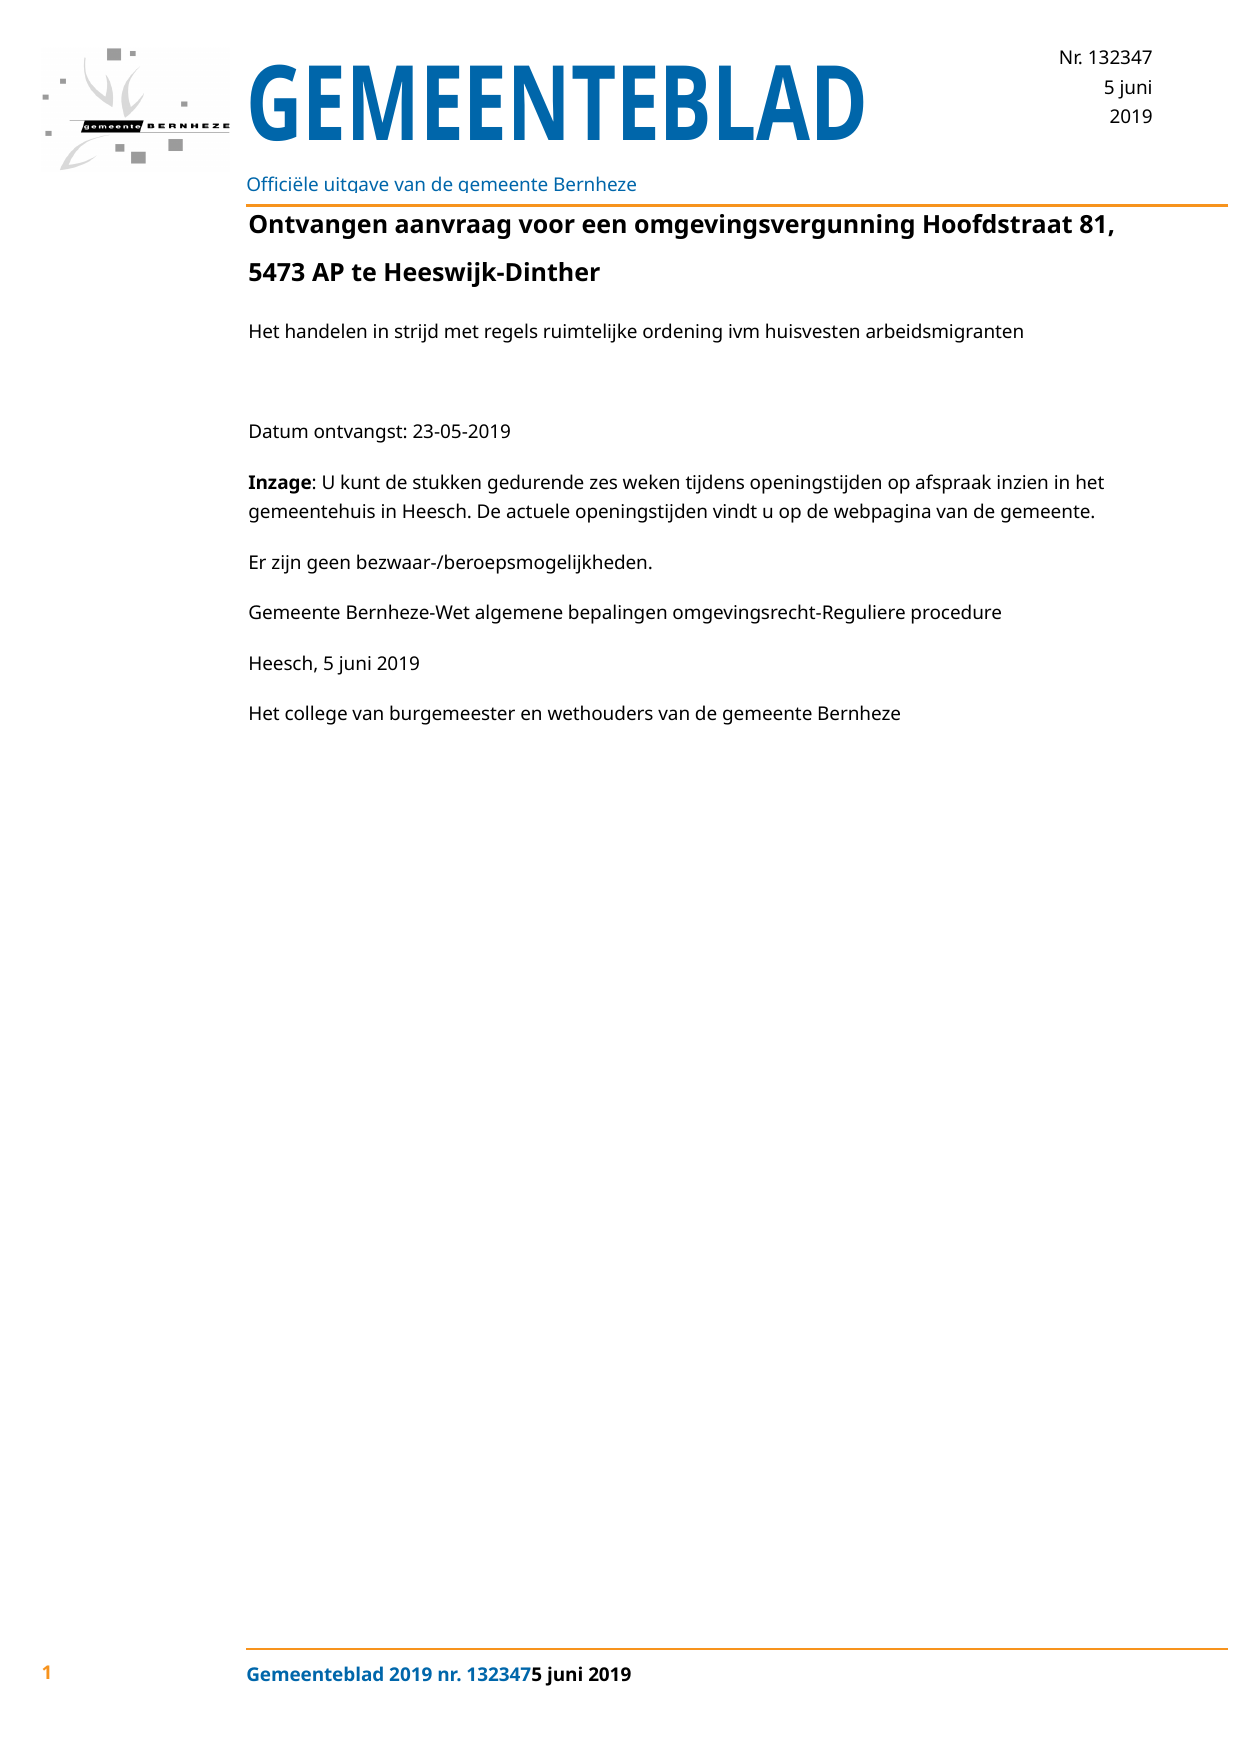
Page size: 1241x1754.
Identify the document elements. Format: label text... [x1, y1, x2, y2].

text Heesch, 5 juni 2019 [248, 650, 1152, 676]
text Het handelen in strijd met regels ruimtelijke ordening ivm huisvesten arbeidsmigranten [248, 318, 1152, 344]
text Gemeente Bernheze-Wet algemene bepalingen omgevingsrecht-Reguliere procedure [248, 599, 1152, 625]
picture [41, 47, 231, 172]
text Inzage: U kunt de stukken gedurende zes weken tijdens openingstijden op afspraak inzien in het gemeentehuis in Heesch. De actuele openingstijden vindt u op de webpagina van de gemeente. [248, 469, 1152, 524]
text Datum ontvangst: 23-05-2019 [248, 419, 1152, 444]
text Het college van burgemeester en wethouders van de gemeente Bernheze [248, 700, 1152, 726]
text Er zijn geen bezwaar-/beroepsmogelijkheden. [248, 549, 1152, 575]
text Ontvangen aanvraag voor een omgevingsvergunning Hoofdstraat 81, 5473 AP te Heeswijk-Dinther [248, 207, 1152, 288]
